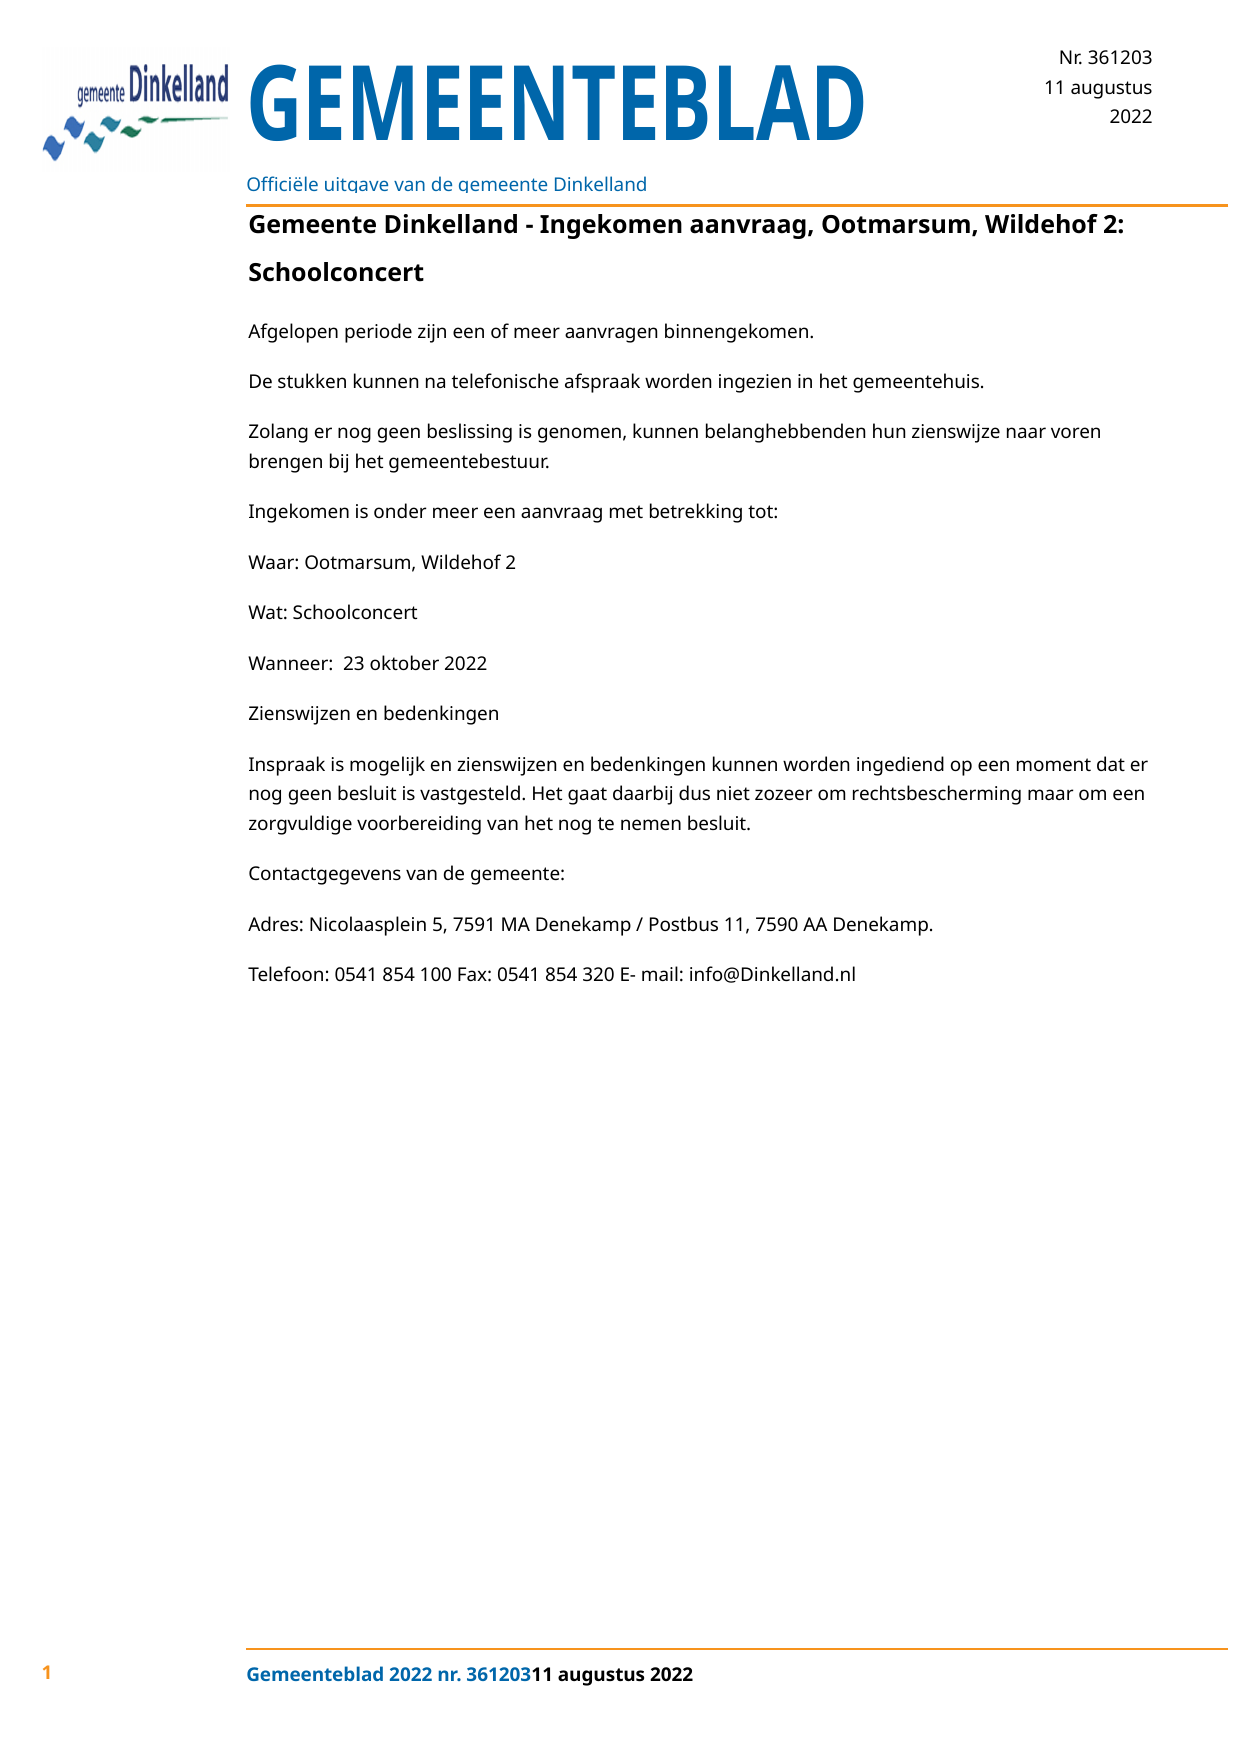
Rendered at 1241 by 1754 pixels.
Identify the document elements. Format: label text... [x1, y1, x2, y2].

text Ingekomen is onder meer een aanvraag met betrekking tot: [248, 499, 1152, 524]
text Inspraak is mogelijk en zienswijzen en bedenkingen kunnen worden ingediend op een moment dat er nog geen besluit is vastgesteld. Het gaat daarbij dus niet zozeer om rechtsbescherming maar om een zorgvuldige voorbereiding van het nog te nemen besluit. [248, 751, 1152, 836]
text Zienswijzen en bedenkingen [248, 700, 1152, 726]
picture [41, 47, 231, 172]
text Zolang er nog geen beslissing is genomen, kunnen belanghebbenden hun zienswijze naar voren brengen bij het gemeentebestuur. [248, 419, 1152, 474]
text Waar: Ootmarsum, Wildehof 2 [248, 549, 1152, 575]
text Telefoon: 0541 854 100 Fax: 0541 854 320 E- mail: info@Dinkelland.nl [248, 961, 1152, 987]
text De stukken kunnen na telefonische afspraak worden ingezien in het gemeentehuis. [248, 368, 1152, 394]
text Afgelopen periode zijn een of meer aanvragen binnengekomen. [248, 318, 1152, 344]
text Gemeente Dinkelland - Ingekomen aanvraag, Ootmarsum, Wildehof 2: Schoolconcert [248, 207, 1152, 288]
text Adres: Nicolaasplein 5, 7591 MA Denekamp / Postbus 11, 7590 AA Denekamp. [248, 911, 1152, 937]
text Wat: Schoolconcert [248, 599, 1152, 625]
text Contactgegevens van de gemeente: [248, 860, 1152, 886]
text Wanneer: 23 oktober 2022 [248, 650, 1152, 676]
